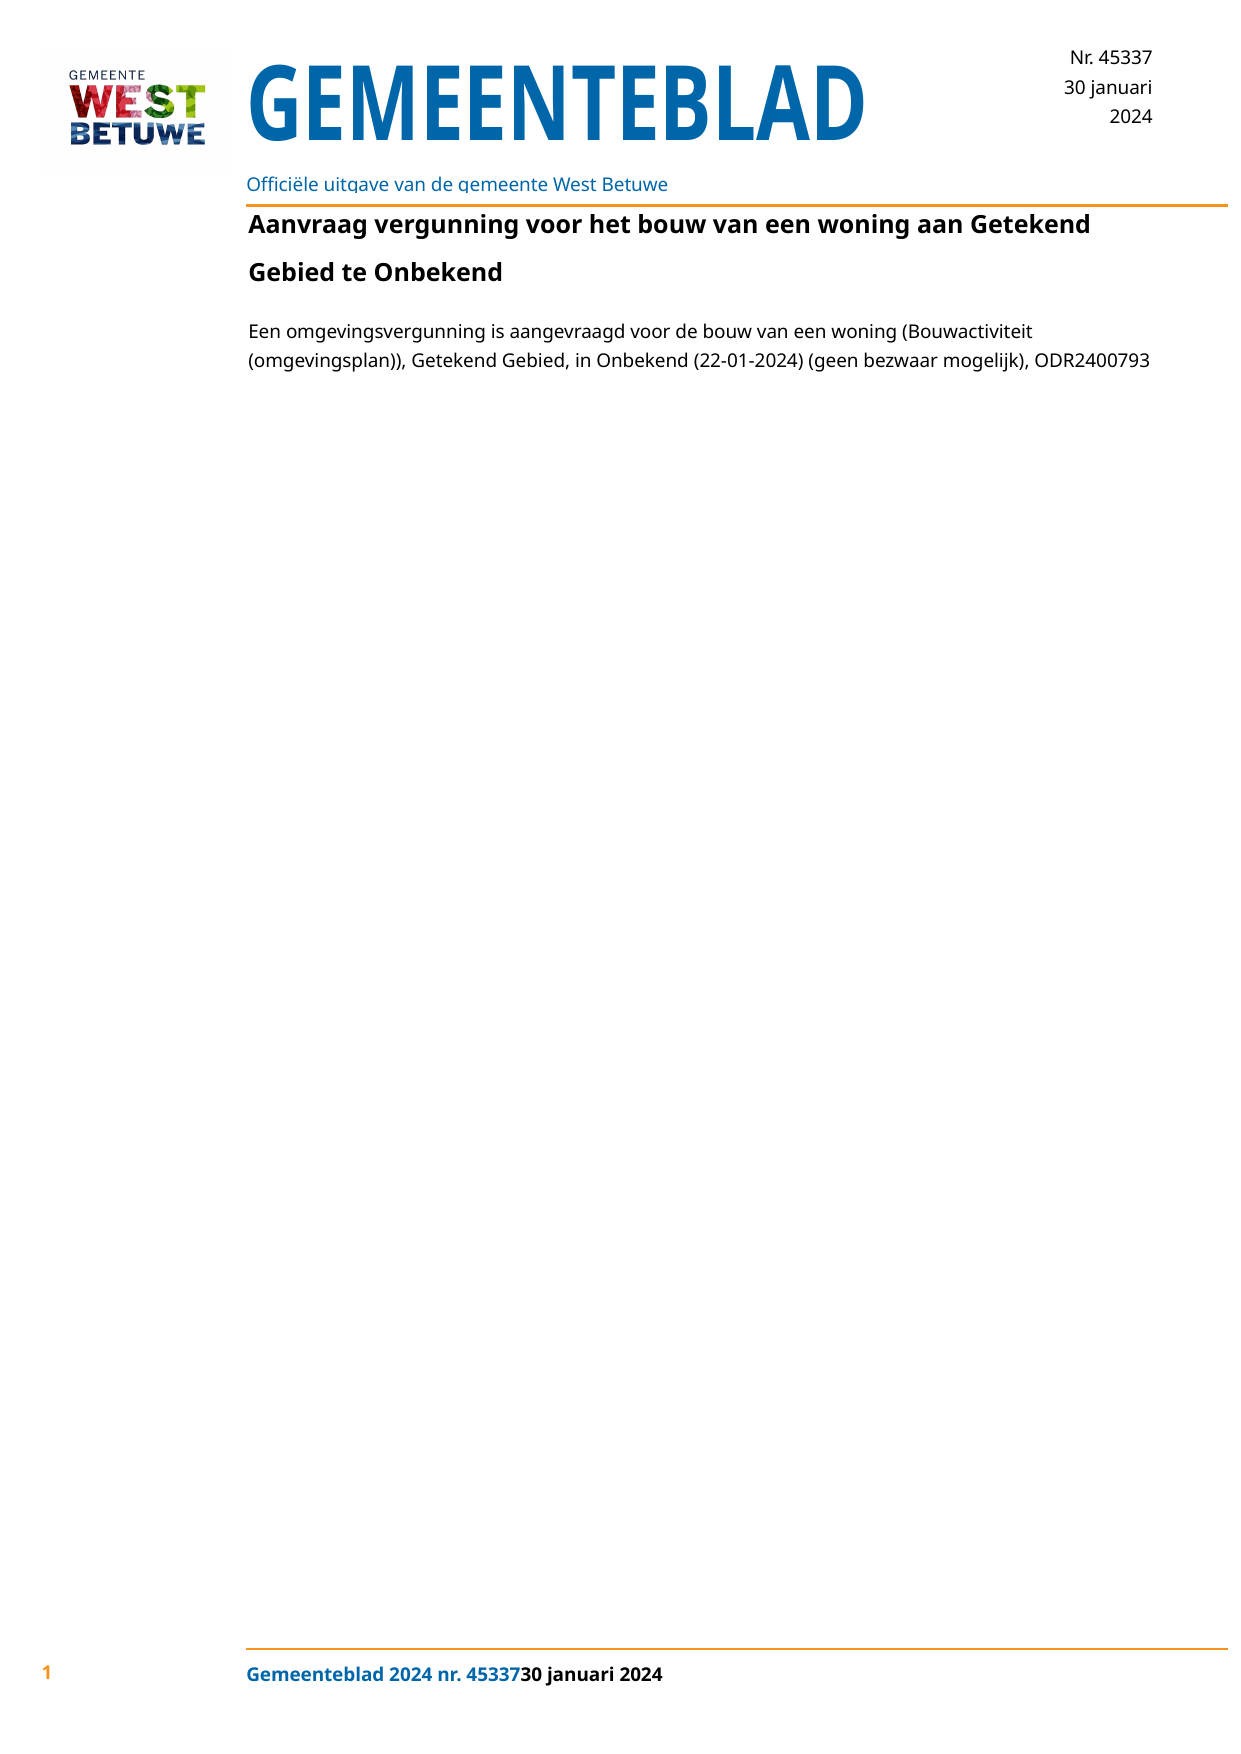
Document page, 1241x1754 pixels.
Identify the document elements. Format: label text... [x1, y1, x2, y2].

text Een omgevingsvergunning is aangevraagd voor de bouw van een woning (Bouwactiviteit (omgevingsplan)), Getekend Gebied, in Onbekend (22-01-2024) (geen bezwaar mogelijk), ODR2400793 [248, 318, 1152, 373]
text Aanvraag vergunning voor het bouw van een woning aan Getekend Gebied te Onbekend [248, 207, 1152, 288]
picture [41, 47, 231, 172]
